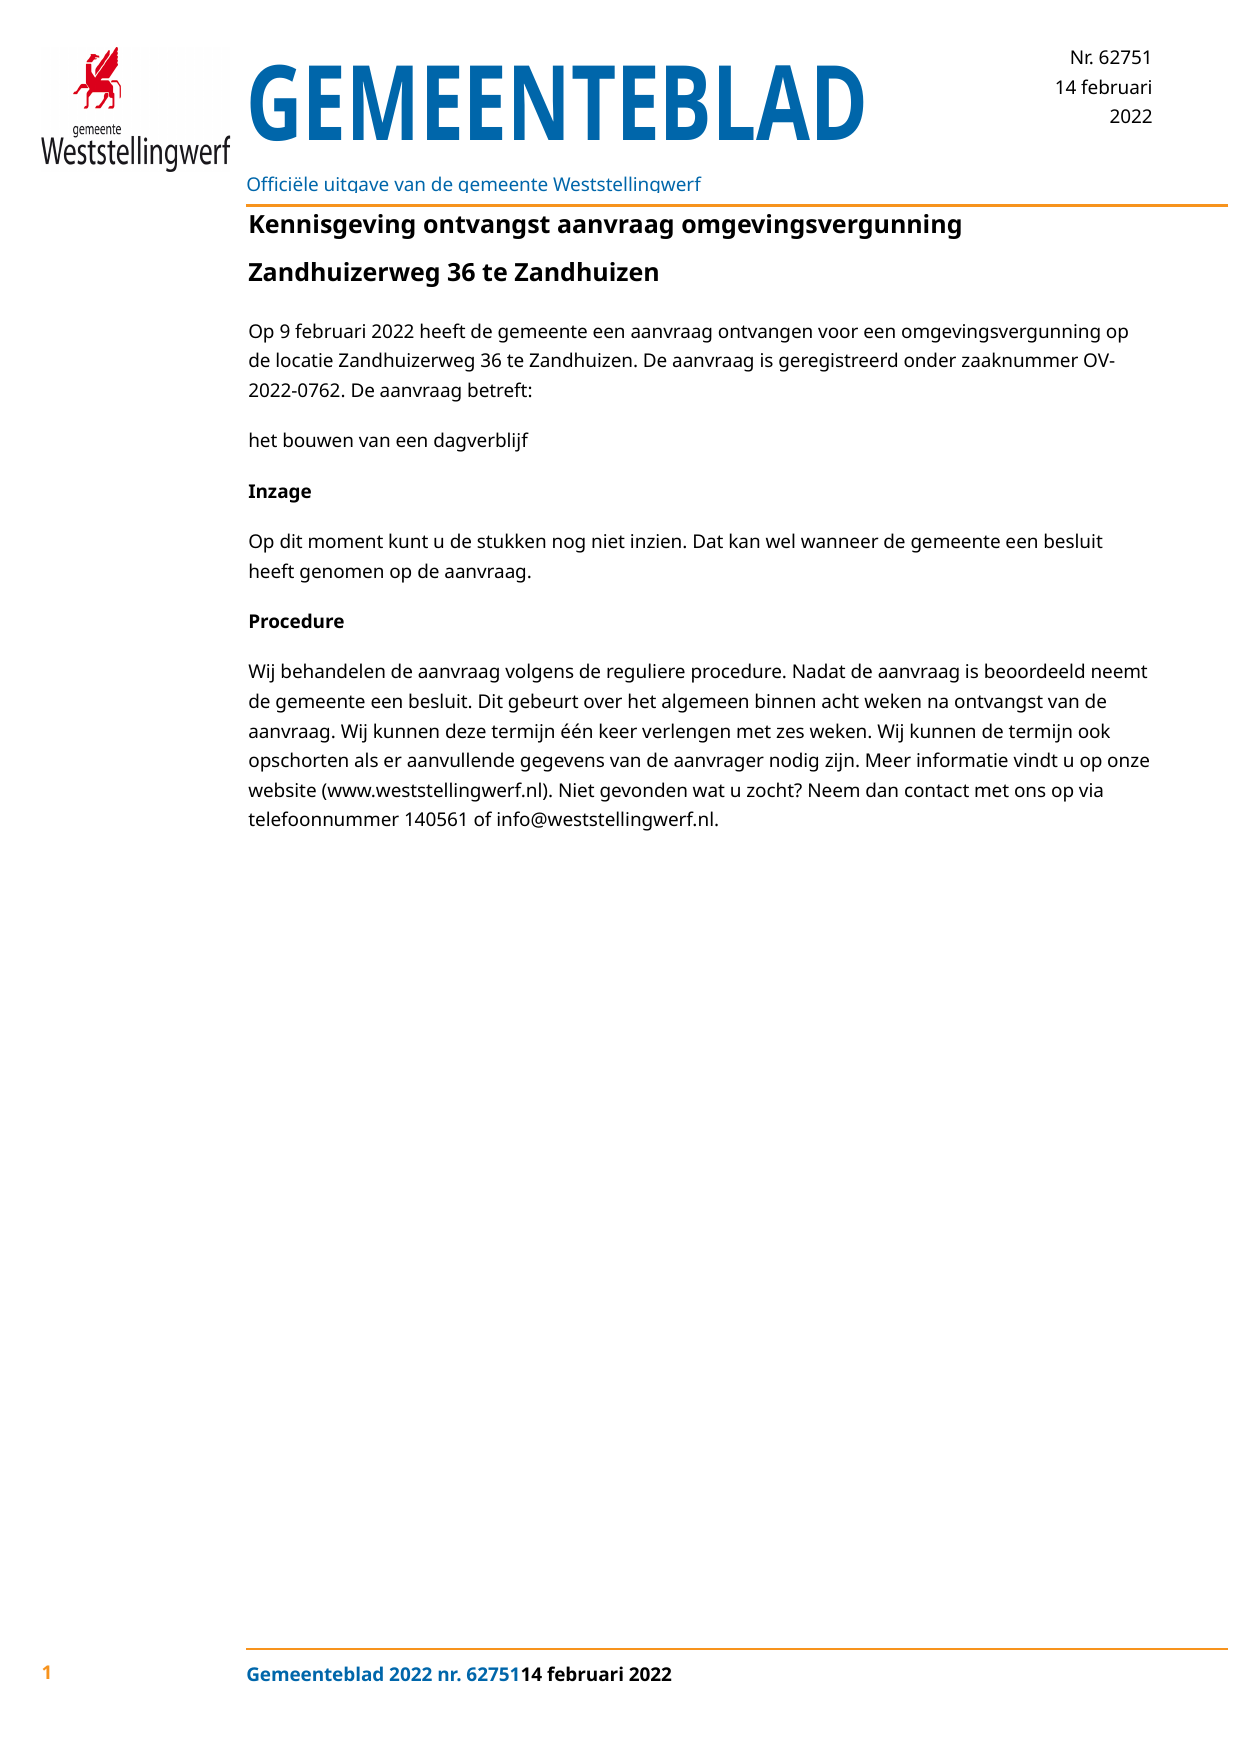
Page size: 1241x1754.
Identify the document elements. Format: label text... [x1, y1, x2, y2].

text Kennisgeving ontvangst aanvraag omgevingsvergunning Zandhuizerweg 36 te Zandhuizen [248, 207, 1152, 288]
text het bouwen van een dagverblijf [248, 427, 1152, 453]
text Wij behandelen de aanvraag volgens de reguliere procedure. Nadat de aanvraag is beoordeeld neemt de gemeente een besluit. Dit gebeurt over het algemeen binnen acht weken na ontvangst van de aanvraag. Wij kunnen deze termijn één keer verlengen met zes weken. Wij kunnen de termijn ook opschorten als er aanvullende gegevens van de aanvrager nodig zijn. Meer informatie vindt u op onze website (www.weststellingwerf.nl). Niet gevonden wat u zocht? Neem dan contact met ons op via telefoonnummer 140561 of info@weststellingwerf.nl. [248, 659, 1152, 832]
text Op 9 februari 2022 heeft de gemeente een aanvraag ontvangen voor een omgevingsvergunning op de locatie Zandhuizerweg 36 te Zandhuizen. De aanvraag is geregistreerd onder zaaknummer OV-2022-0762. De aanvraag betreft: [248, 318, 1152, 403]
text Op dit moment kunt u de stukken nog niet inzien. Dat kan wel wanneer de gemeente een besluit heeft genomen op de aanvraag. [248, 528, 1152, 584]
picture [41, 47, 231, 172]
text Procedure [248, 608, 1152, 634]
text Inzage [248, 478, 1152, 504]
